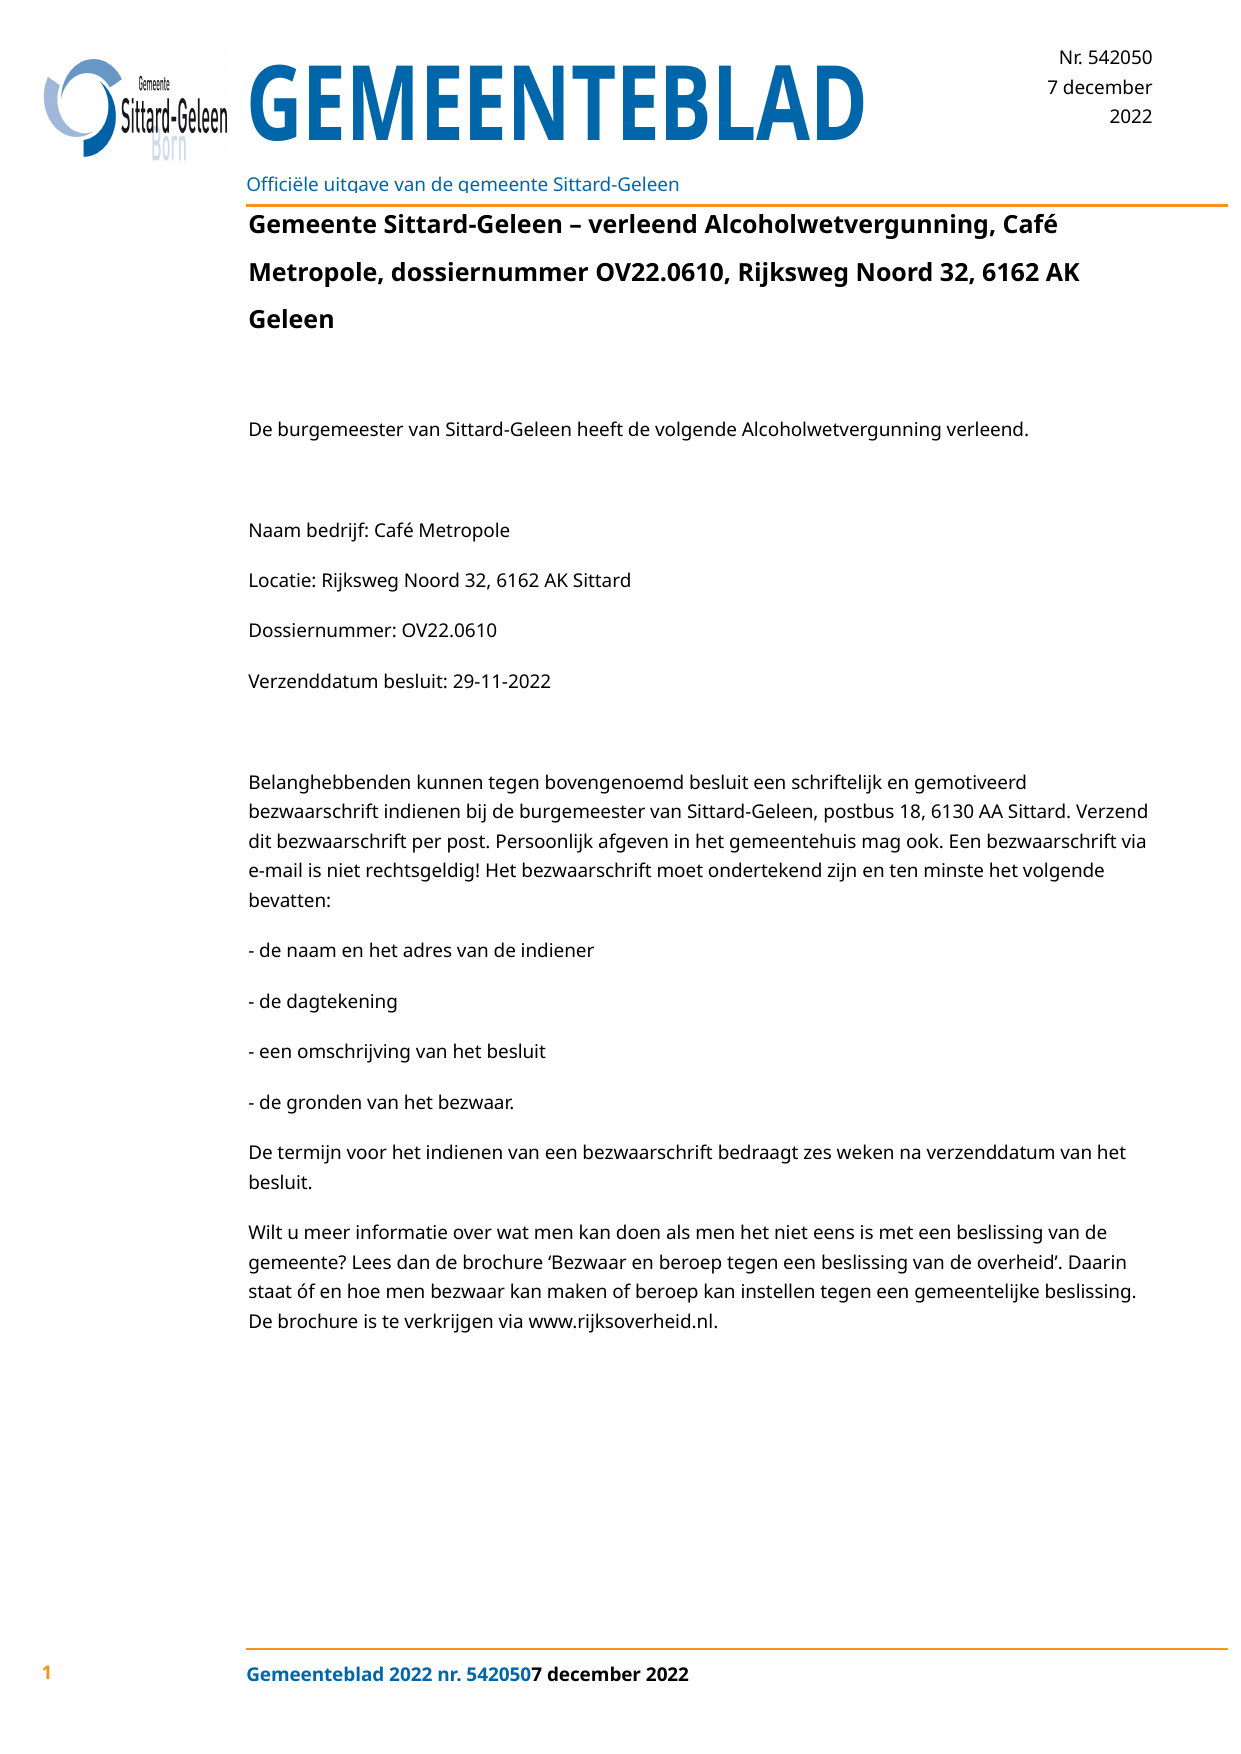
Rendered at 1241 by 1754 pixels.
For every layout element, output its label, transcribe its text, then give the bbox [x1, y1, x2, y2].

text - een omschrijving van het besluit [248, 1038, 1152, 1064]
text - de gronden van het bezwaar. [248, 1089, 1152, 1114]
text De termijn voor het indienen van een bezwaarschrift bedraagt zes weken na verzenddatum van het besluit. [248, 1139, 1152, 1194]
text De burgemeester van Sittard-Geleen heeft de volgende Alcoholwetvergunning verleend. [248, 416, 1152, 442]
picture [41, 47, 231, 172]
text - de dagtekening [248, 988, 1152, 1014]
text Locatie: Rijksweg Noord 32, 6162 AK Sittard [248, 567, 1152, 593]
text Wilt u meer informatie over wat men kan doen als men het niet eens is met een beslissing van de gemeente? Lees dan de brochure ‘Bezwaar en beroep tegen een beslissing van de overheid’. Daarin staat óf en hoe men bezwaar kan maken of beroep kan instellen tegen een gemeentelijke beslissing. De brochure is te verkrijgen via www.rijksoverheid.nl. [248, 1219, 1152, 1334]
text - de naam en het adres van de indiener [248, 938, 1152, 963]
text Dossiernummer: OV22.0610 [248, 618, 1152, 643]
text Gemeente Sittard-Geleen – verleend Alcoholwetvergunning, Café Metropole, dossiernummer OV22.0610, Rijksweg Noord 32, 6162 AK Geleen [248, 207, 1152, 336]
text Belanghebbenden kunnen tegen bovengenoemd besluit een schriftelijk en gemotiveerd bezwaarschrift indienen bij de burgemeester van Sittard-Geleen, postbus 18, 6130 AA Sittard. Verzend dit bezwaarschrift per post. Persoonlijk afgeven in het gemeentehuis mag ook. Een bezwaarschrift via e-mail is niet rechtsgeldig! Het bezwaarschrift moet ondertekend zijn en ten minste het volgende bevatten: [248, 769, 1152, 913]
text Naam bedrijf: Café Metropole [248, 517, 1152, 542]
text Verzenddatum besluit: 29-11-2022 [248, 668, 1152, 694]
